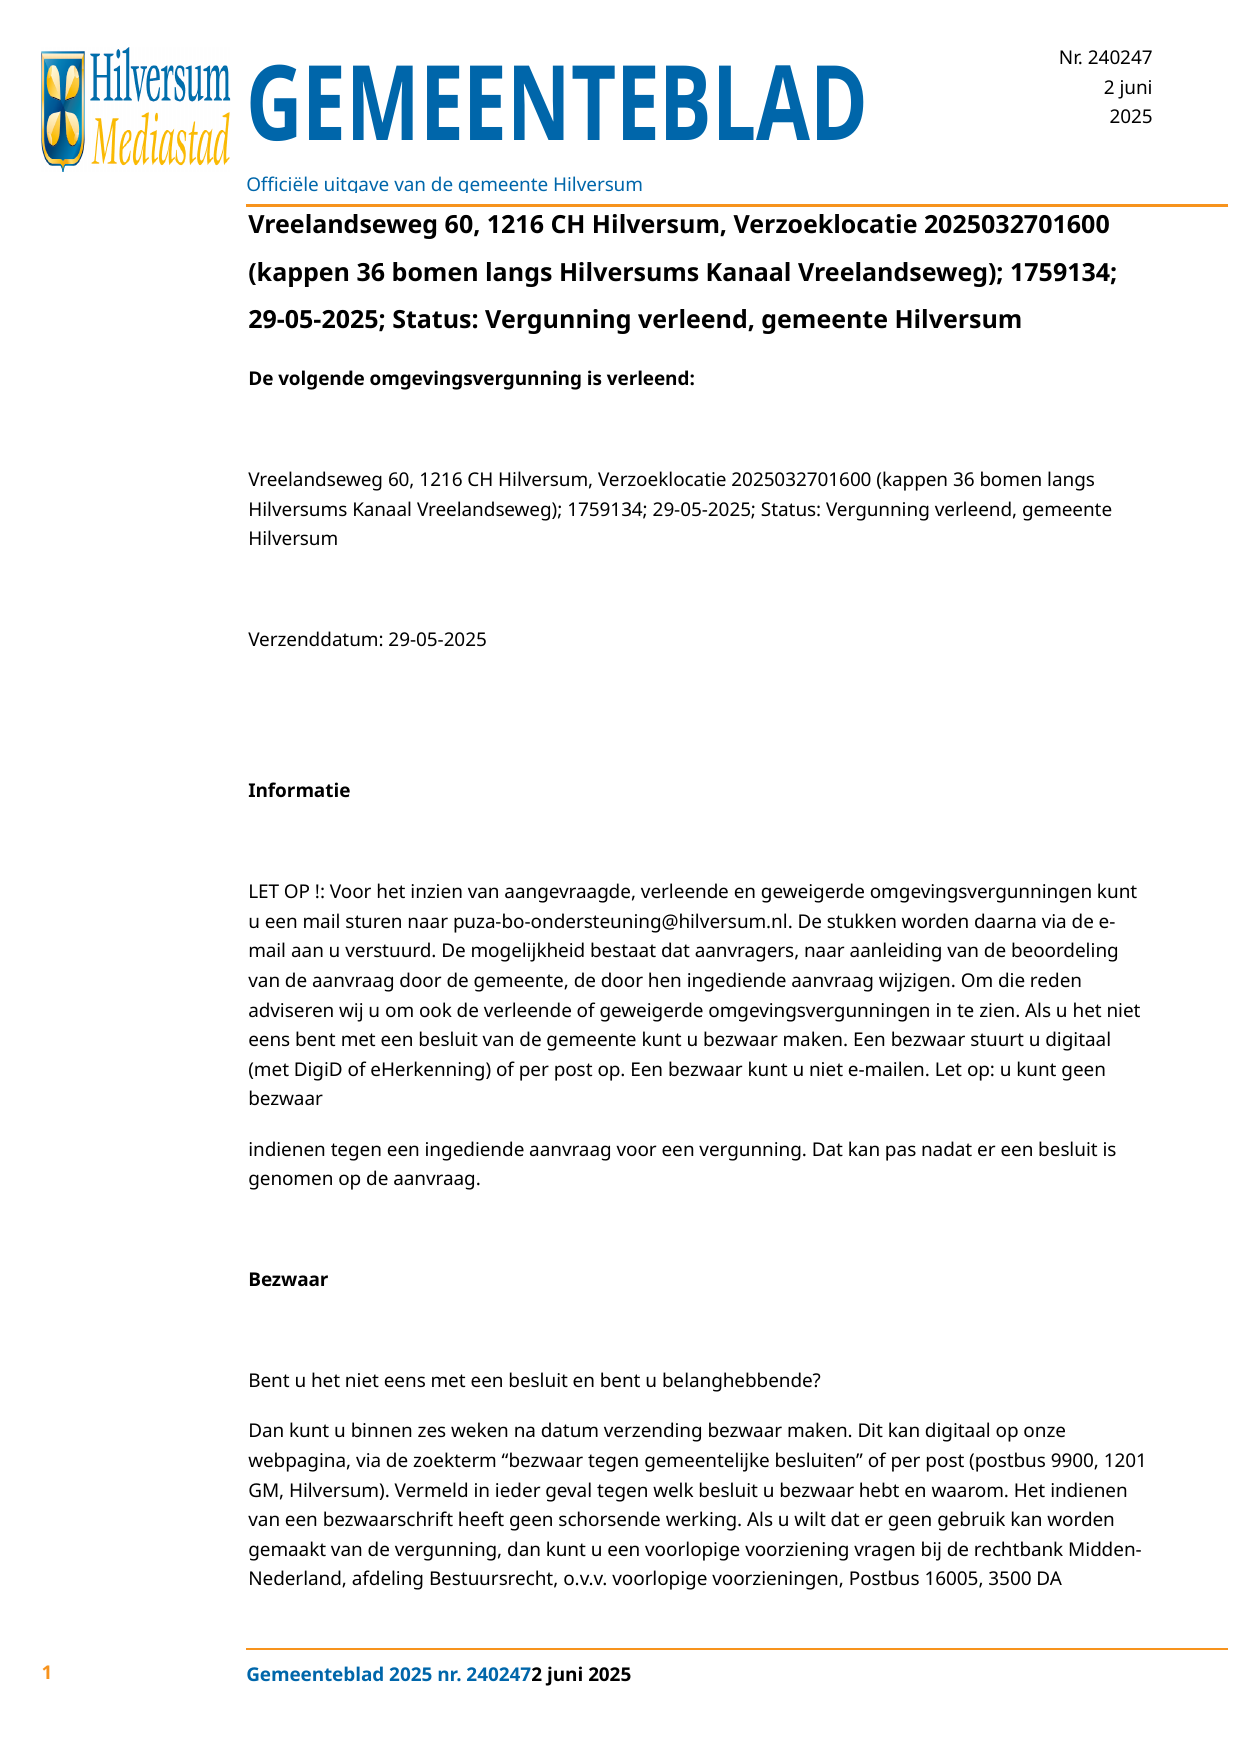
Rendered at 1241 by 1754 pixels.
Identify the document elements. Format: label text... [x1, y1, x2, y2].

text Dan kunt u binnen zes weken na datum verzending bezwaar maken. Dit kan digitaal op onze webpagina, via de zoekterm “bezwaar tegen gemeentelijke besluiten” of per post (postbus 9900, 1201 GM, Hilversum). Vermeld in ieder geval tegen welk besluit u bezwaar hebt en waarom. Het indienen van een bezwaarschrift heeft geen schorsende werking. Als u wilt dat er geen gebruik kan worden gemaakt van de vergunning, dan kunt u een voorlopige voorziening vragen bij de rechtbank Midden-Nederland, afdeling Bestuursrecht, o.v.v. voorlopige voorzieningen, Postbus 16005, 3500 DA [248, 1418, 1152, 1591]
text indienen tegen een ingediende aanvraag voor een vergunning. Dat kan pas nadat er een besluit is genomen op de aanvraag. [248, 1136, 1152, 1191]
picture [41, 47, 231, 172]
text LET OP !: Voor het inzien van aangevraagde, verleende en geweigerde omgevingsvergunningen kunt u een mail sturen naar puza-bo-ondersteuning@hilversum.nl. De stukken worden daarna via de e-mail aan u verstuurd. De mogelijkheid bestaat dat aanvragers, naar aanleiding van de beoordeling van de aanvraag door de gemeente, de door hen ingediende aanvraag wijzigen. Om die reden adviseren wij u om ook de verleende of geweigerde omgevingsvergunningen in te zien. Als u het niet eens bent met een besluit van de gemeente kunt u bezwaar maken. Een bezwaar stuurt u digitaal (met DigiD of eHerkenning) of per post op. Een bezwaar kunt u niet e-mailen. Let op: u kunt geen bezwaar [248, 878, 1152, 1111]
text Informatie [248, 778, 1152, 803]
text De volgende omgevingsvergunning is verleend: [248, 366, 1152, 391]
text Bezwaar [248, 1266, 1152, 1292]
text Bent u het niet eens met een besluit en bent u belanghebbende? [248, 1367, 1152, 1393]
text Verzenddatum: 29-05-2025 [248, 626, 1152, 652]
text Vreelandseweg 60, 1216 CH Hilversum, Verzoeklocatie 2025032701600 (kappen 36 bomen langs Hilversums Kanaal Vreelandseweg); 1759134; 29-05-2025; Status: Vergunning verleend, gemeente Hilversum [248, 207, 1152, 336]
text Vreelandseweg 60, 1216 CH Hilversum, Verzoeklocatie 2025032701600 (kappen 36 bomen langs Hilversums Kanaal Vreelandseweg); 1759134; 29-05-2025; Status: Vergunning verleend, gemeente Hilversum [248, 466, 1152, 551]
